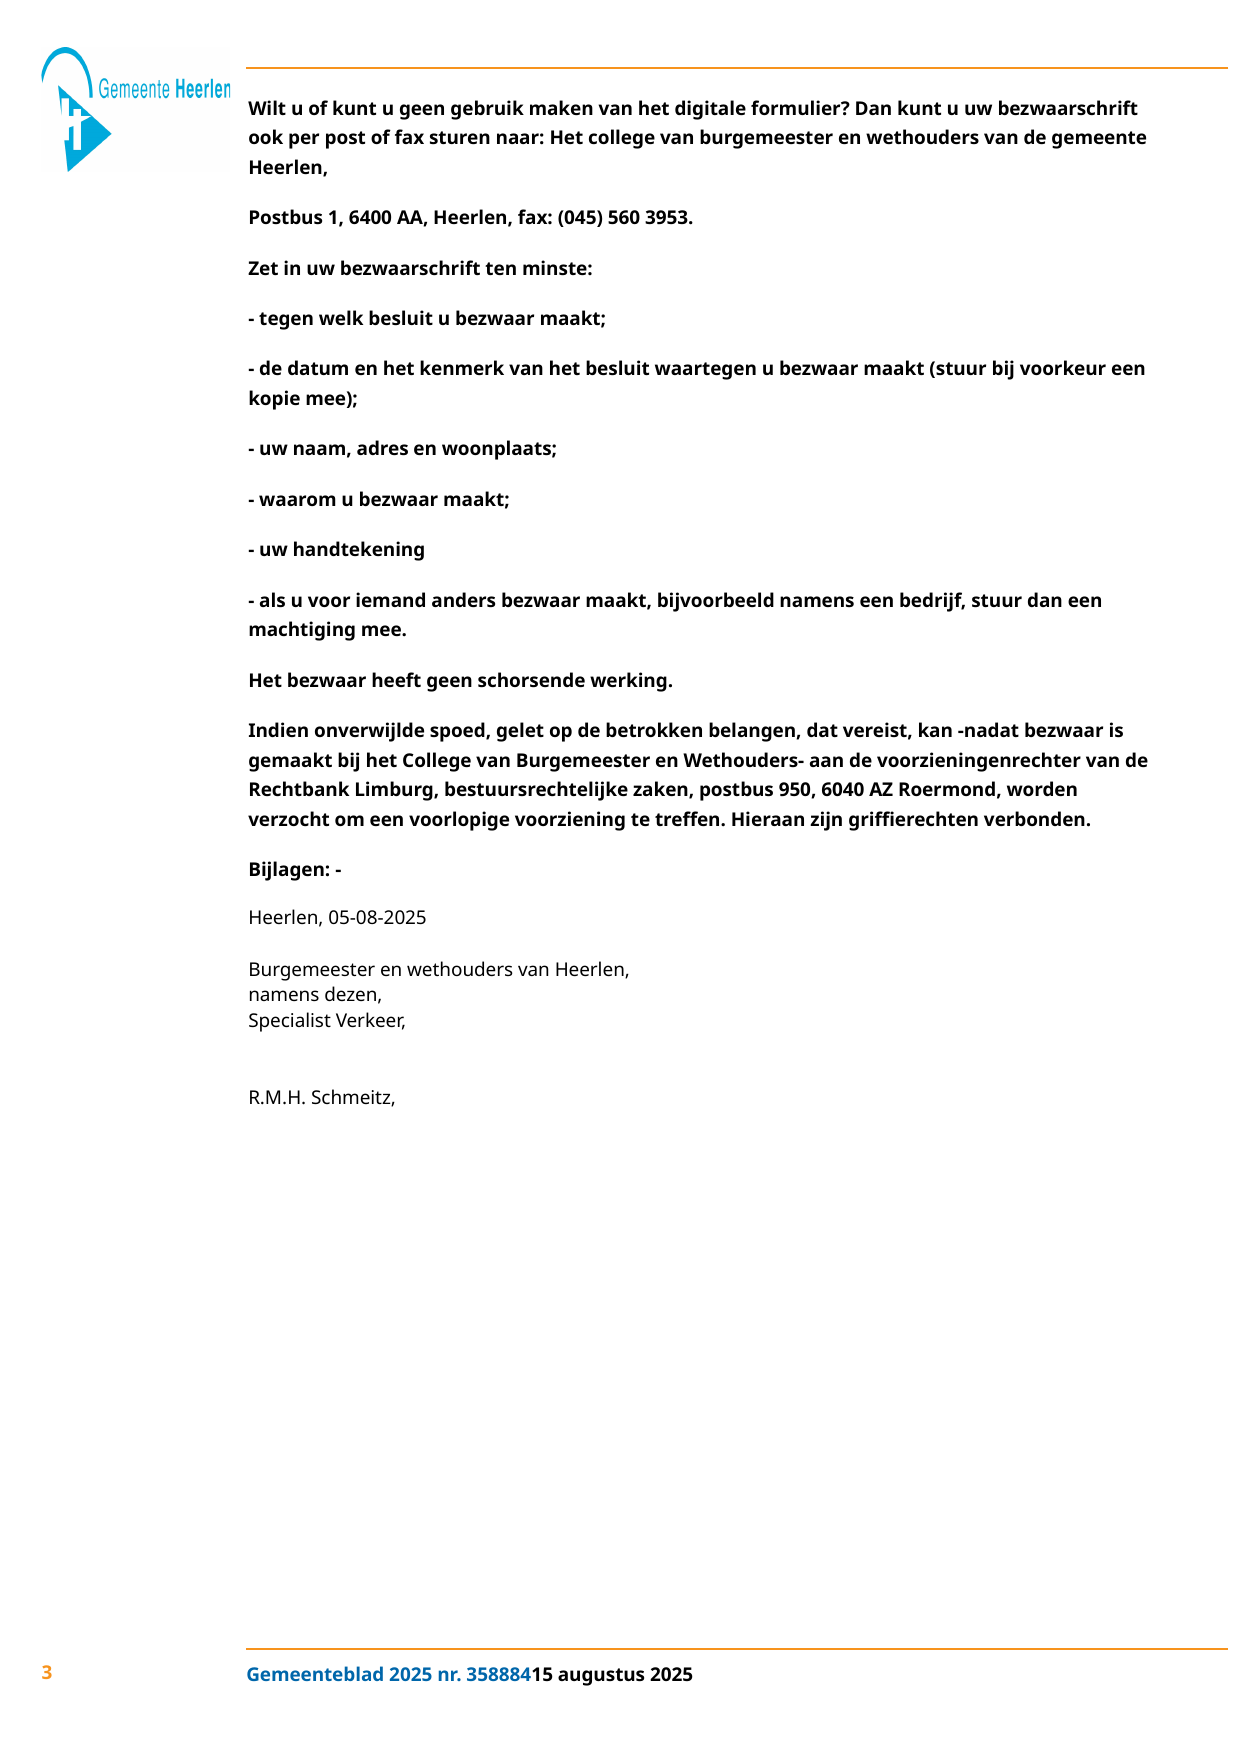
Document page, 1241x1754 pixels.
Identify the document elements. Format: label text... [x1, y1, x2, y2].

text - uw naam, adres en woonplaats; [248, 436, 1152, 461]
text R.M.H. Schmeitz, [248, 1084, 1152, 1110]
text Specialist Verkeer, [248, 1007, 1152, 1033]
text Het bezwaar heeft geen schorsende werking. [248, 667, 1152, 693]
text Burgemeester en wethouders van Heerlen, [248, 956, 1152, 981]
picture [41, 47, 59, 70]
text Postbus 1, 6400 AA, Heerlen, fax: (045) 560 3953. [248, 204, 1152, 230]
text Wilt u of kunt u geen gebruik maken van het digitale formulier? Dan kunt u uw bezwaarschrift ook per post of fax sturen naar: Het college van burgemeester en wethouders van de gemeente Heerlen, [248, 95, 1152, 180]
text - de datum en het kenmerk van het besluit waartegen u bezwaar maakt (stuur bij voorkeur een kopie mee); [248, 356, 1152, 411]
text - uw handtekening [248, 536, 1152, 562]
picture [41, 47, 231, 172]
text Heerlen, 05-08-2025 [248, 904, 1152, 930]
text - als u voor iemand anders bezwaar maakt, bijvoorbeeld namens een bedrijf, stuur dan een machtiging mee. [248, 587, 1152, 642]
text Zet in uw bezwaarschrift ten minste: [248, 255, 1152, 281]
text - tegen welk besluit u bezwaar maakt; [248, 305, 1152, 331]
text - waarom u bezwaar maakt; [248, 486, 1152, 512]
text Bijlagen: - [248, 856, 1152, 882]
text namens dezen, [248, 981, 1152, 1007]
text Indien onverwijlde spoed, gelet op de betrokken belangen, dat vereist, kan -nadat bezwaar is gemaakt bij het College van Burgemeester en Wethouders- aan de voorzieningenrechter van de Rechtbank Limburg, bestuursrechtelijke zaken, postbus 950, 6040 AZ Roermond, worden verzocht om een voorlopige voorziening te treffen. Hieraan zijn griffierechten verbonden. [248, 717, 1152, 832]
